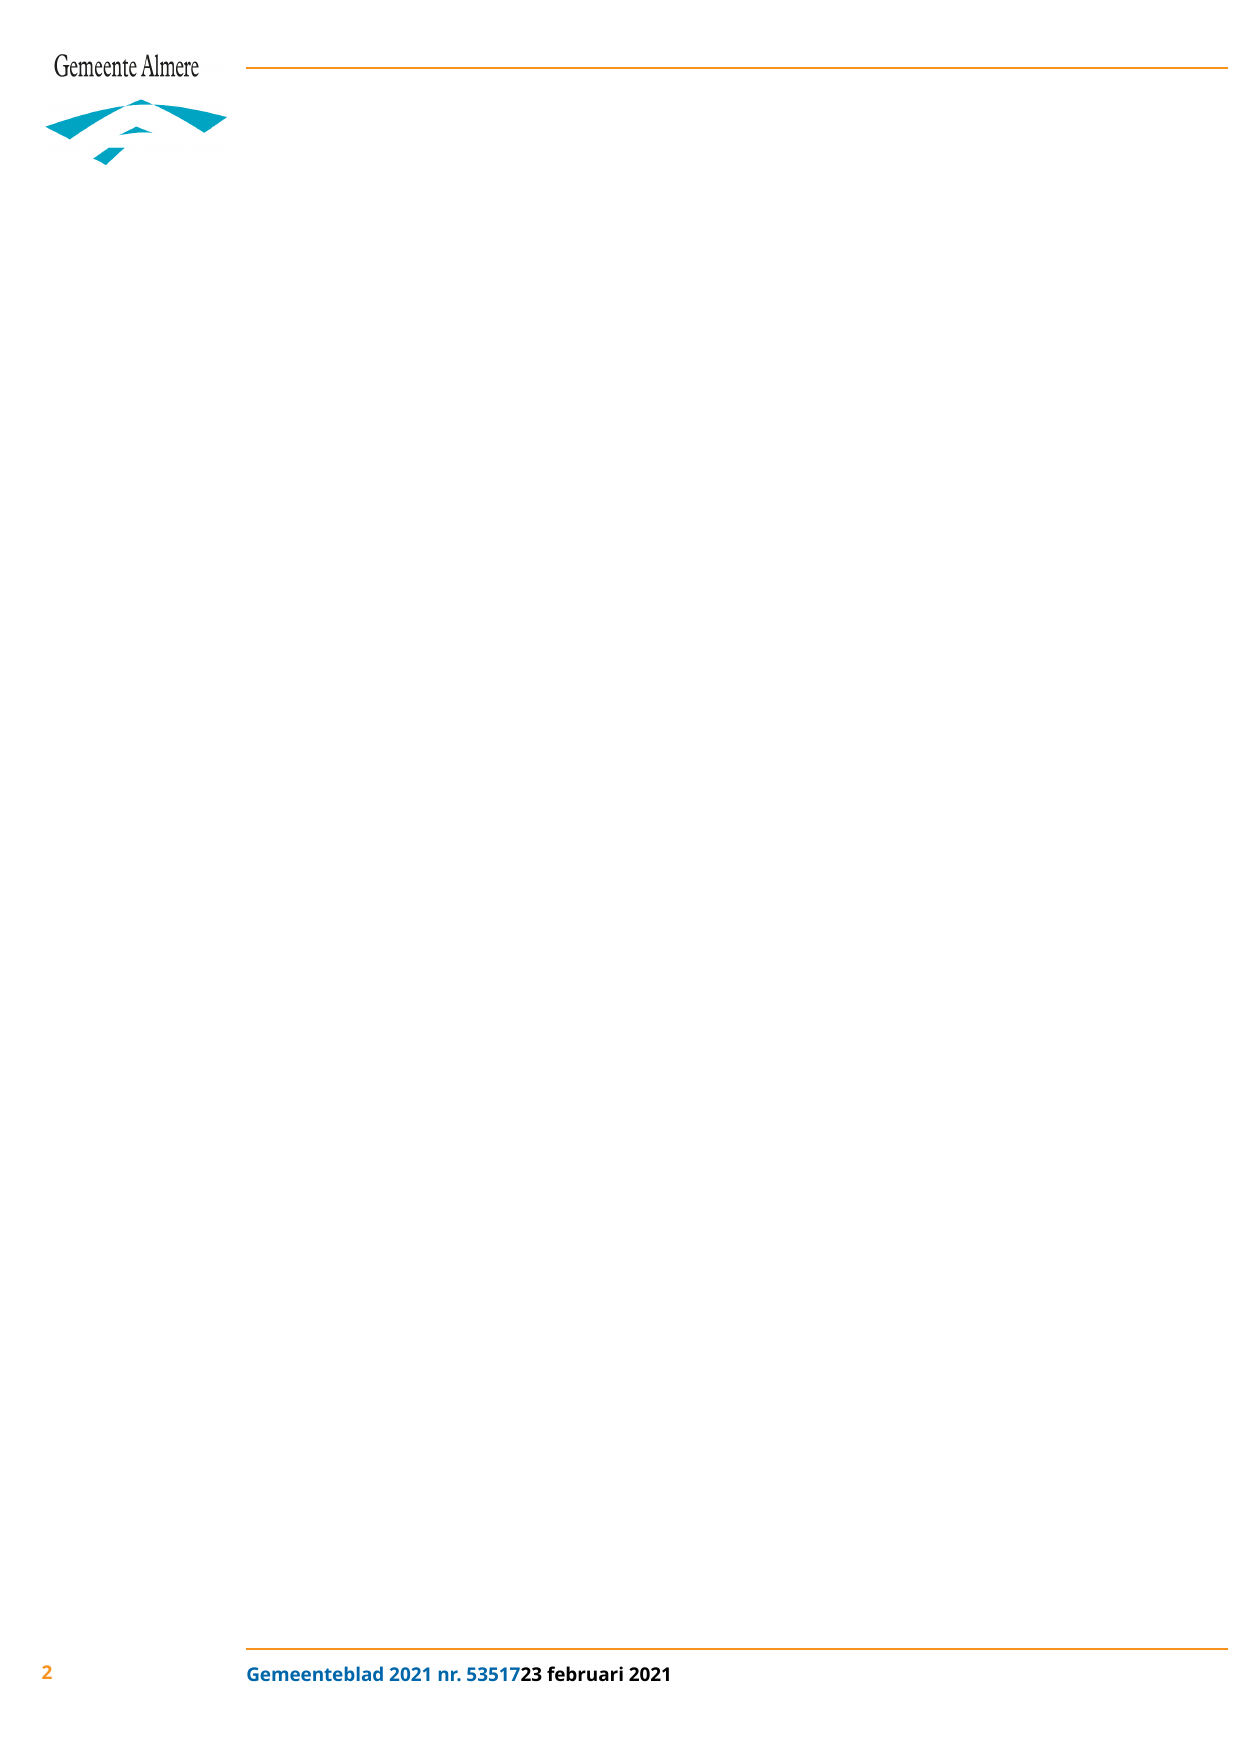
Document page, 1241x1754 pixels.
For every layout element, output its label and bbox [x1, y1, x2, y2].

picture [41, 47, 231, 172]
